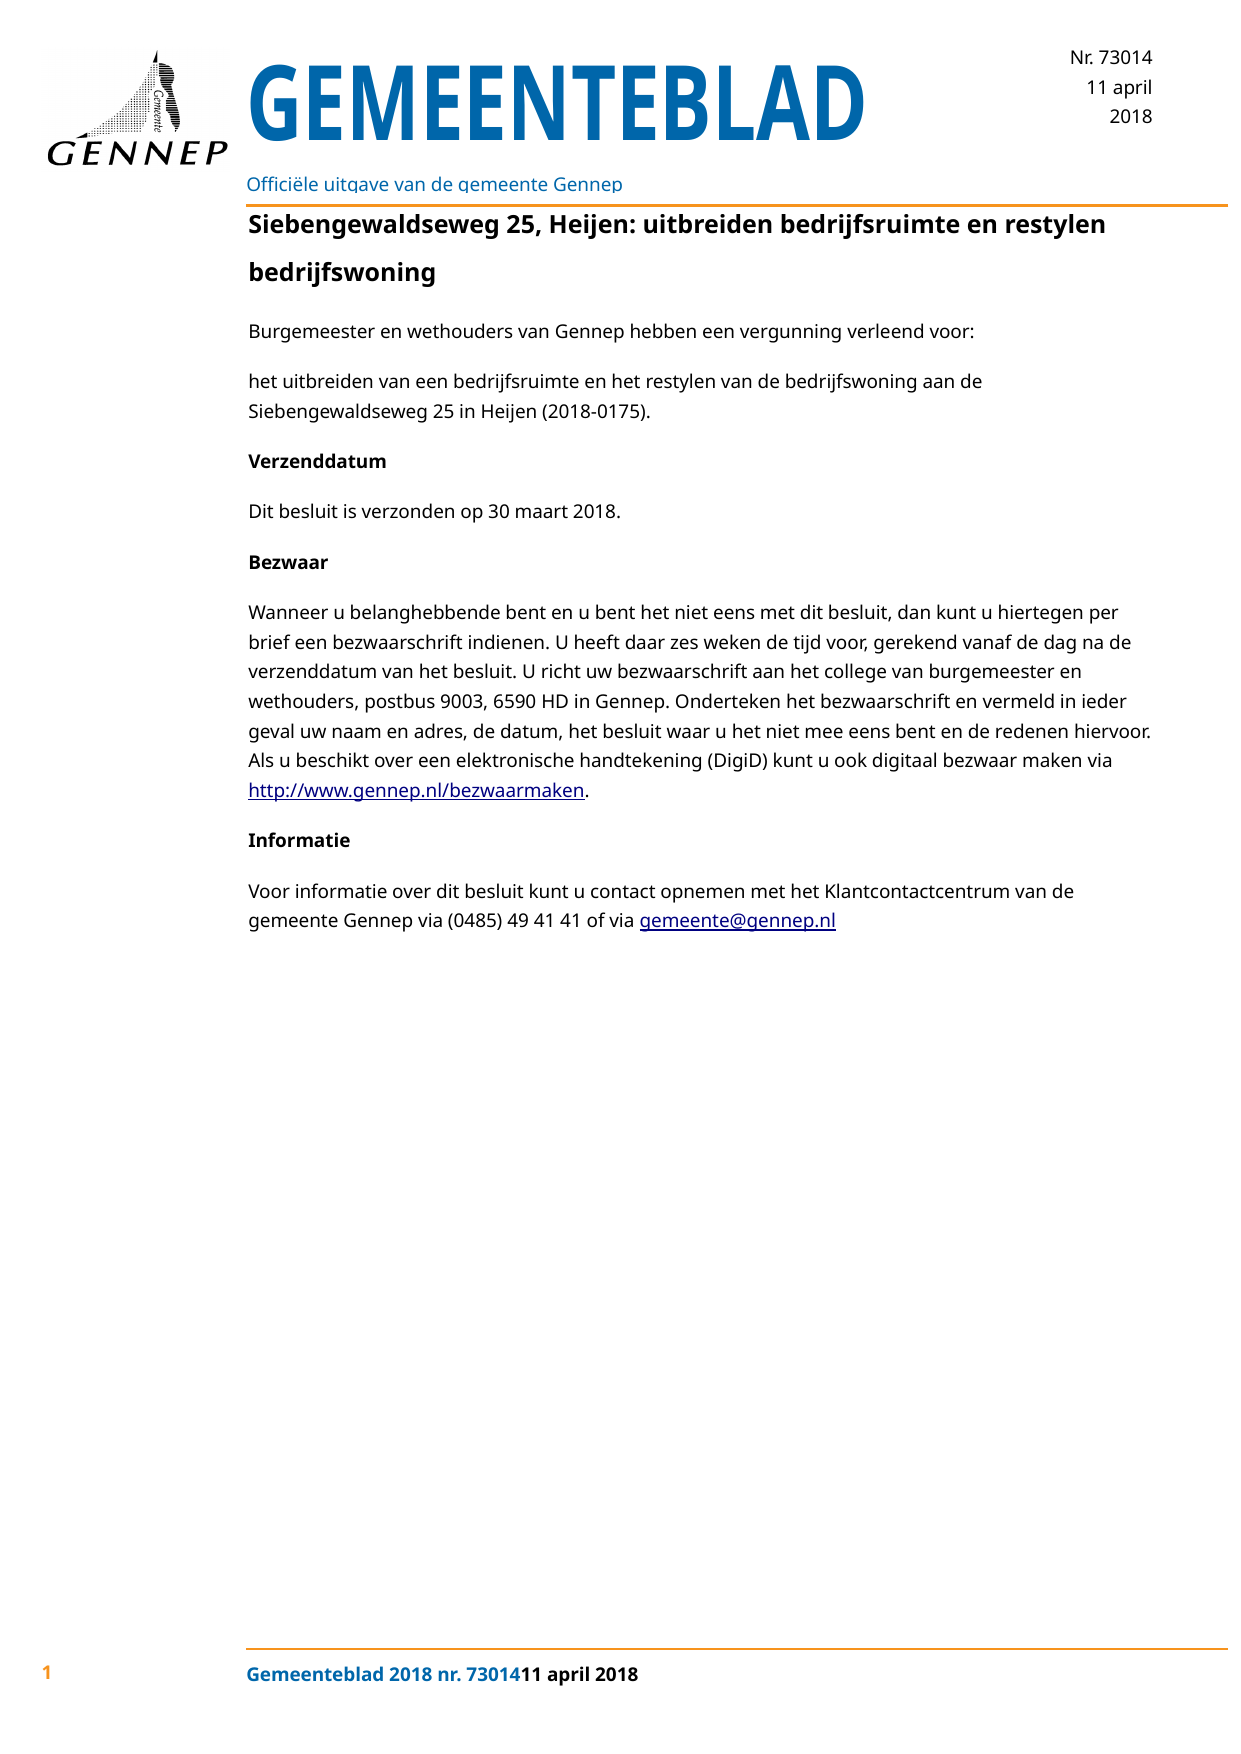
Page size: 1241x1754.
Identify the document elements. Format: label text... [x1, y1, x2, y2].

text Voor informatie over dit besluit kunt u contact opnemen met het Klantcontactcentrum van de gemeente Gennep via (0485) 49 41 41 of via gemeente@gennep.nl [248, 878, 1152, 933]
text het uitbreiden van een bedrijfsruimte en het restylen van de bedrijfswoning aan de Siebengewaldseweg 25 in Heijen (2018-0175). [248, 368, 1152, 424]
text Burgemeester en wethouders van Gennep hebben een vergunning verleend voor: [248, 318, 1152, 344]
text Verzenddatum [248, 448, 1152, 474]
text Informatie [248, 827, 1152, 853]
text Wanneer u belanghebbende bent en u bent het niet eens met dit besluit, dan kunt u hiertegen per brief een bezwaarschrift indienen. U heeft daar zes weken de tijd voor, gerekend vanaf de dag na de verzenddatum van het besluit. U richt uw bezwaarschrift aan het college van burgemeester en wethouders, postbus 9003, 6590 HD in Gennep. Onderteken het bezwaarschrift en vermeld in ieder geval uw naam en adres, de datum, het besluit waar u het niet mee eens bent en de redenen hiervoor. Als u beschikt over een elektronische handtekening (DigiD) kunt u ook digitaal bezwaar maken via http://www.gennep.nl/bezwaarmaken. [248, 599, 1152, 803]
picture [41, 47, 231, 172]
text Siebengewaldseweg 25, Heijen: uitbreiden bedrijfsruimte en restylen bedrijfswoning [248, 207, 1152, 288]
text Bezwaar [248, 549, 1152, 575]
text Dit besluit is verzonden op 30 maart 2018. [248, 499, 1152, 524]
